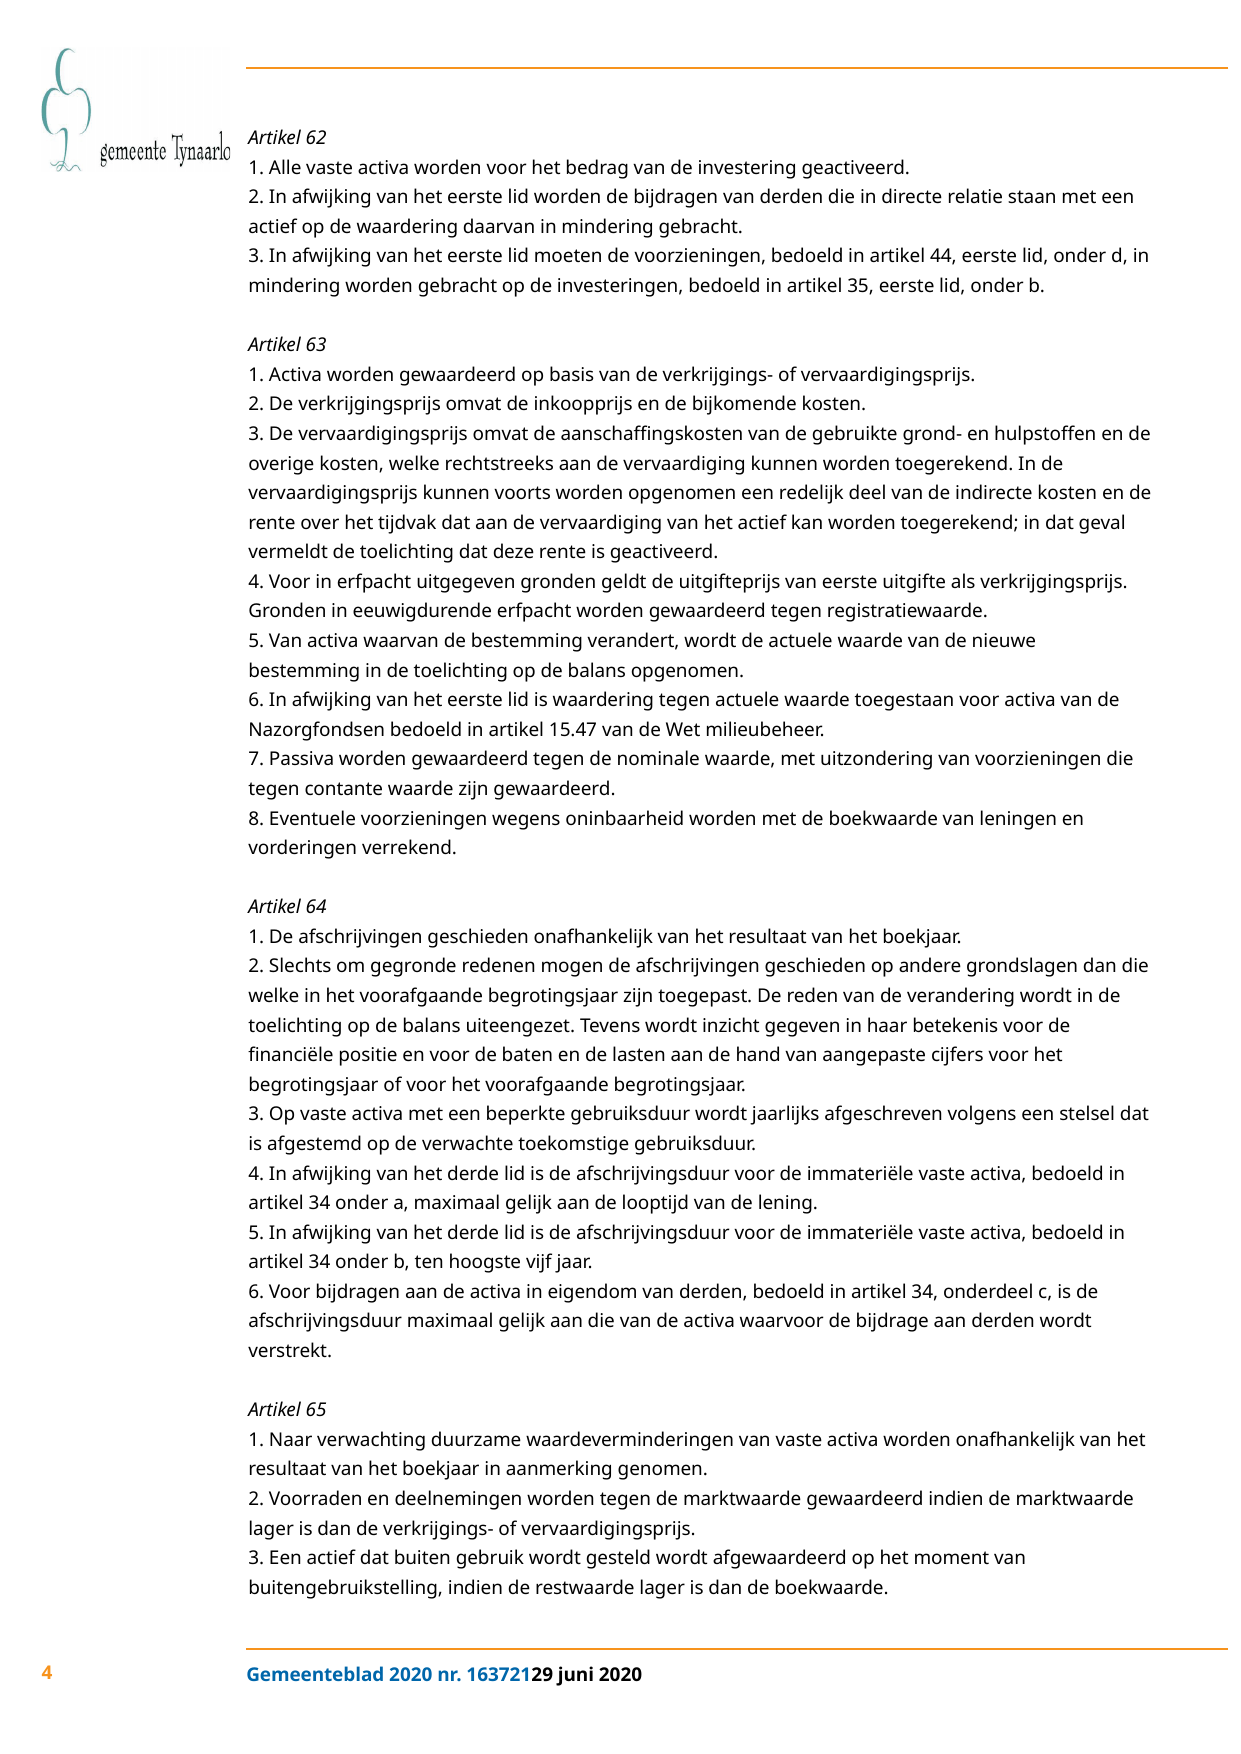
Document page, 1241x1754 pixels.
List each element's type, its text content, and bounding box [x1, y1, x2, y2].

text 5. In afwijking van het derde lid is de afschrijvingsduur voor de immateriële vaste activa, bedoeld in artikel 34 onder b, ten hoogste vijf jaar. [248, 1219, 1152, 1274]
text 4. Voor in erfpacht uitgegeven gronden geldt de uitgifteprijs van eerste uitgifte als verkrijgingsprijs. Gronden in eeuwigdurende erfpacht worden gewaardeerd tegen registratiewaarde. [248, 568, 1152, 623]
text 3. In afwijking van het eerste lid moeten de voorzieningen, bedoeld in artikel 44, eerste lid, onder d, in mindering worden gebracht op de investeringen, bedoeld in artikel 35, eerste lid, onder b. [248, 243, 1152, 298]
picture [41, 47, 231, 172]
text Artikel 64 [248, 893, 1152, 919]
text 1. De afschrijvingen geschieden onafhankelijk van het resultaat van het boekjaar. [248, 923, 1152, 949]
text 6. In afwijking van het eerste lid is waardering tegen actuele waarde toegestaan voor activa van de Nazorgfondsen bedoeld in artikel 15.47 van de Wet milieubeheer. [248, 686, 1152, 742]
text 2. Slechts om gegronde redenen mogen de afschrijvingen geschieden op andere grondslagen dan die welke in het voorafgaande begrotingsjaar zijn toegepast. De reden van de verandering wordt in de toelichting op de balans uiteengezet. Tevens wordt inzicht gegeven in haar betekenis voor de financiële positie en voor de baten en de lasten aan de hand van aangepaste cijfers voor het begrotingsjaar of voor het voorafgaande begrotingsjaar. [248, 953, 1152, 1097]
text Artikel 65 [248, 1396, 1152, 1422]
text 5. Van activa waarvan de bestemming verandert, wordt de actuele waarde van de nieuwe bestemming in de toelichting op de balans opgenomen. [248, 627, 1152, 683]
text 4. In afwijking van het derde lid is de afschrijvingsduur voor de immateriële vaste activa, bedoeld in artikel 34 onder a, maximaal gelijk aan de looptijd van de lening. [248, 1160, 1152, 1215]
text 1. Activa worden gewaardeerd op basis van de verkrijgings- of vervaardigingsprijs. [248, 361, 1152, 387]
text 1. Alle vaste activa worden voor het bedrag van de investering geactiveerd. [248, 154, 1152, 180]
text 2. Voorraden en deelnemingen worden tegen de marktwaarde gewaardeerd indien de marktwaarde lager is dan de verkrijgings- of vervaardigingsprijs. [248, 1485, 1152, 1541]
text 2. In afwijking van het eerste lid worden de bijdragen van derden die in directe relatie staan met een actief op de waardering daarvan in mindering gebracht. [248, 183, 1152, 239]
text 3. Op vaste activa met een beperkte gebruiksduur wordt jaarlijks afgeschreven volgens een stelsel dat is afgestemd op de verwachte toekomstige gebruiksduur. [248, 1101, 1152, 1156]
text 2. De verkrijgingsprijs omvat de inkoopprijs en de bijkomende kosten. [248, 391, 1152, 416]
text 1. Naar verwachting duurzame waardeverminderingen van vaste activa worden onafhankelijk van het resultaat van het boekjaar in aanmerking genomen. [248, 1426, 1152, 1481]
text 8. Eventuele voorzieningen wegens oninbaarheid worden met de boekwaarde van leningen en vorderingen verrekend. [248, 805, 1152, 860]
text Artikel 62 [248, 124, 1152, 150]
text Artikel 63 [248, 331, 1152, 357]
text 6. Voor bijdragen aan de activa in eigendom van derden, bedoeld in artikel 34, onderdeel c, is de afschrijvingsduur maximaal gelijk aan die van de activa waarvoor de bijdrage aan derden wordt verstrekt. [248, 1278, 1152, 1363]
text 3. De vervaardigingsprijs omvat de aanschaffingskosten van de gebruikte grond- en hulpstoffen en de overige kosten, welke rechtstreeks aan de vervaardiging kunnen worden toegerekend. In de vervaardigingsprijs kunnen voorts worden opgenomen een redelijk deel van de indirecte kosten en de rente over het tijdvak dat aan de vervaardiging van het actief kan worden toegerekend; in dat geval vermeldt de toelichting dat deze rente is geactiveerd. [248, 420, 1152, 564]
text 3. Een actief dat buiten gebruik wordt gesteld wordt afgewaardeerd op het moment van buitengebruikstelling, indien de restwaarde lager is dan de boekwaarde. [248, 1544, 1152, 1600]
text 7. Passiva worden gewaardeerd tegen de nominale waarde, met uitzondering van voorzieningen die tegen contante waarde zijn gewaardeerd. [248, 746, 1152, 801]
